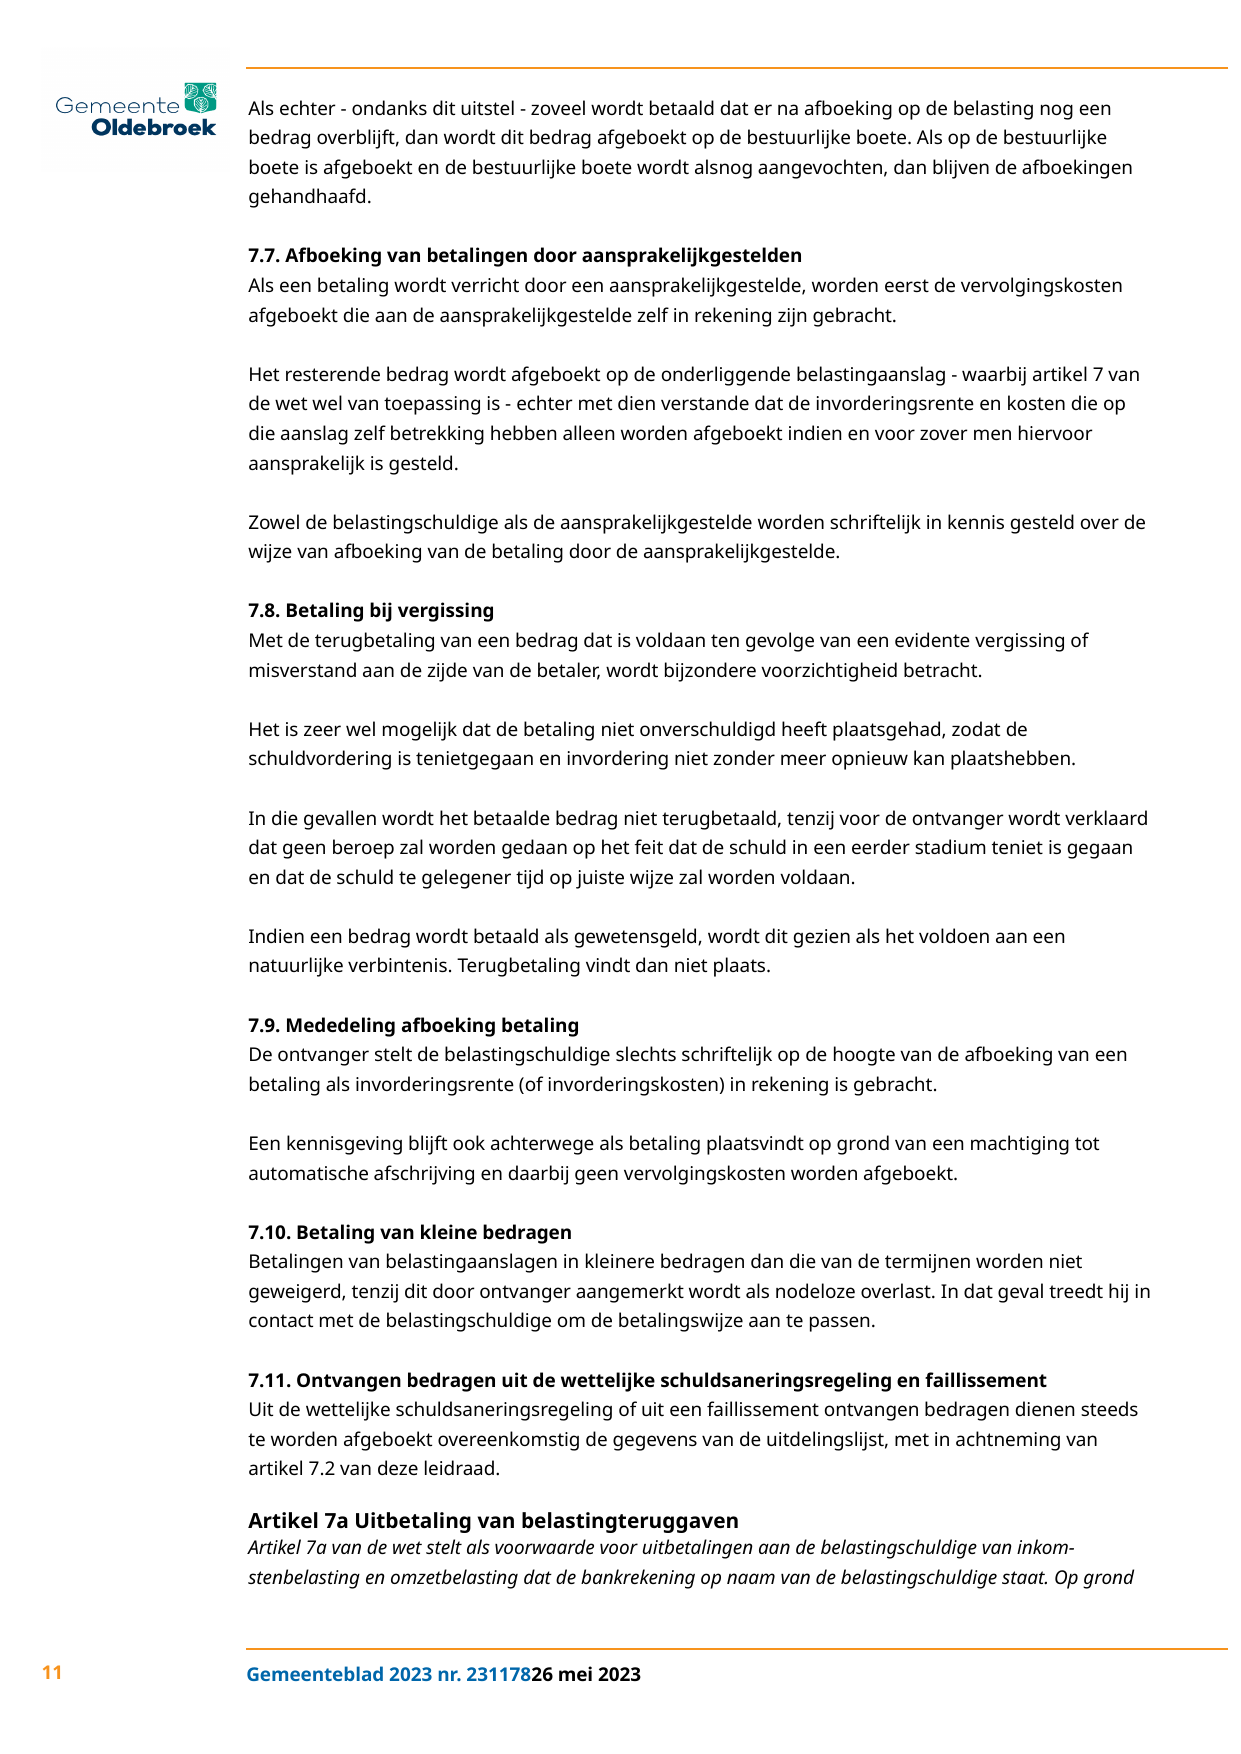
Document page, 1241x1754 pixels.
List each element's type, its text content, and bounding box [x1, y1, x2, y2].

text Artikel 7a van de wet stelt als voorwaarde voor uitbetalingen aan de belastingschuldige van inkom-stenbelasting en omzetbelasting dat de bankrekening op naam van de belastingschuldige staat. Op grond [248, 1534, 1152, 1590]
text 7.9. Mededeling afboeking betaling [248, 1012, 1152, 1038]
text De ontvanger stelt de belastingschuldige slechts schriftelijk op de hoogte van de afboeking van een betaling als invorderingsrente (of invorderingskosten) in rekening is gebracht. [248, 1041, 1152, 1097]
text Als een betaling wordt verricht door een aansprakelijkgestelde, worden eerst de vervolgingskosten afgeboekt die aan de aansprakelijkgestelde zelf in rekening zijn gebracht. [248, 272, 1152, 328]
text Uit de wettelijke schuldsaneringsregeling of uit een faillissement ontvangen bedragen dienen steeds te worden afgeboekt overeenkomstig de gegevens van de uitdelingslijst, met in achtneming van artikel 7.2 van deze leidraad. [248, 1396, 1152, 1481]
text Zowel de belastingschuldige als de aansprakelijkgestelde worden schriftelijk in kennis gesteld over de wijze van afboeking van de betaling door de aansprakelijkgestelde. [248, 509, 1152, 564]
text Artikel 7a Uitbetaling van belastingteruggaven [248, 1506, 1152, 1534]
text Als echter - ondanks dit uitstel - zoveel wordt betaald dat er na afboeking op de belasting nog een bedrag overblijft, dan wordt dit bedrag afgeboekt op de bestuurlijke boete. Als op de bestuurlijke boete is afgeboekt en de bestuurlijke boete wordt alsnog aangevochten, dan blijven de afboekingen gehandhaafd. [248, 95, 1152, 209]
text 7.7. Afboeking van betalingen door aansprakelijkgestelden [248, 243, 1152, 268]
text Betalingen van belastingaanslagen in kleinere bedragen dan die van de termijnen worden niet geweigerd, tenzij dit door ontvanger aangemerkt wordt als nodeloze overlast. In dat geval treedt hij in contact met de belastingschuldige om de betalingswijze aan te passen. [248, 1248, 1152, 1333]
text Indien een bedrag wordt betaald als gewetensgeld, wordt dit gezien als het voldoen aan een natuurlijke verbintenis. Terugbetaling vindt dan niet plaats. [248, 923, 1152, 978]
text 7.10. Betaling van kleine bedragen [248, 1219, 1152, 1245]
text 7.8. Betaling bij vergissing [248, 598, 1152, 623]
text Een kennisgeving blijft ook achterwege als betaling plaatsvindt op grond van een machtiging tot automatische afschrijving en daarbij geen vervolgingskosten worden afgeboekt. [248, 1130, 1152, 1186]
picture [41, 47, 231, 172]
text 7.11. Ontvangen bedragen uit de wettelijke schuldsaneringsregeling en faillissement [248, 1367, 1152, 1393]
text Met de terugbetaling van een bedrag dat is voldaan ten gevolge van een evidente vergissing of misverstand aan de zijde van de betaler, wordt bijzondere voorzichtigheid betracht. [248, 627, 1152, 683]
text Het resterende bedrag wordt afgeboekt op de onderliggende belastingaanslag - waarbij artikel 7 van de wet wel van toepassing is - echter met dien verstande dat de invorderingsrente en kosten die op die aanslag zelf betrekking hebben alleen worden afgeboekt indien en voor zover men hiervoor aansprakelijk is gesteld. [248, 361, 1152, 476]
text Het is zeer wel mogelijk dat de betaling niet onverschuldigd heeft plaatsgehad, zodat de schuldvordering is tenietgegaan en invordering niet zonder meer opnieuw kan plaatshebben. [248, 716, 1152, 771]
text In die gevallen wordt het betaalde bedrag niet terugbetaald, tenzij voor de ontvanger wordt verklaard dat geen beroep zal worden gedaan op het feit dat de schuld in een eerder stadium teniet is gegaan en dat de schuld te gelegener tijd op juiste wijze zal worden voldaan. [248, 805, 1152, 890]
